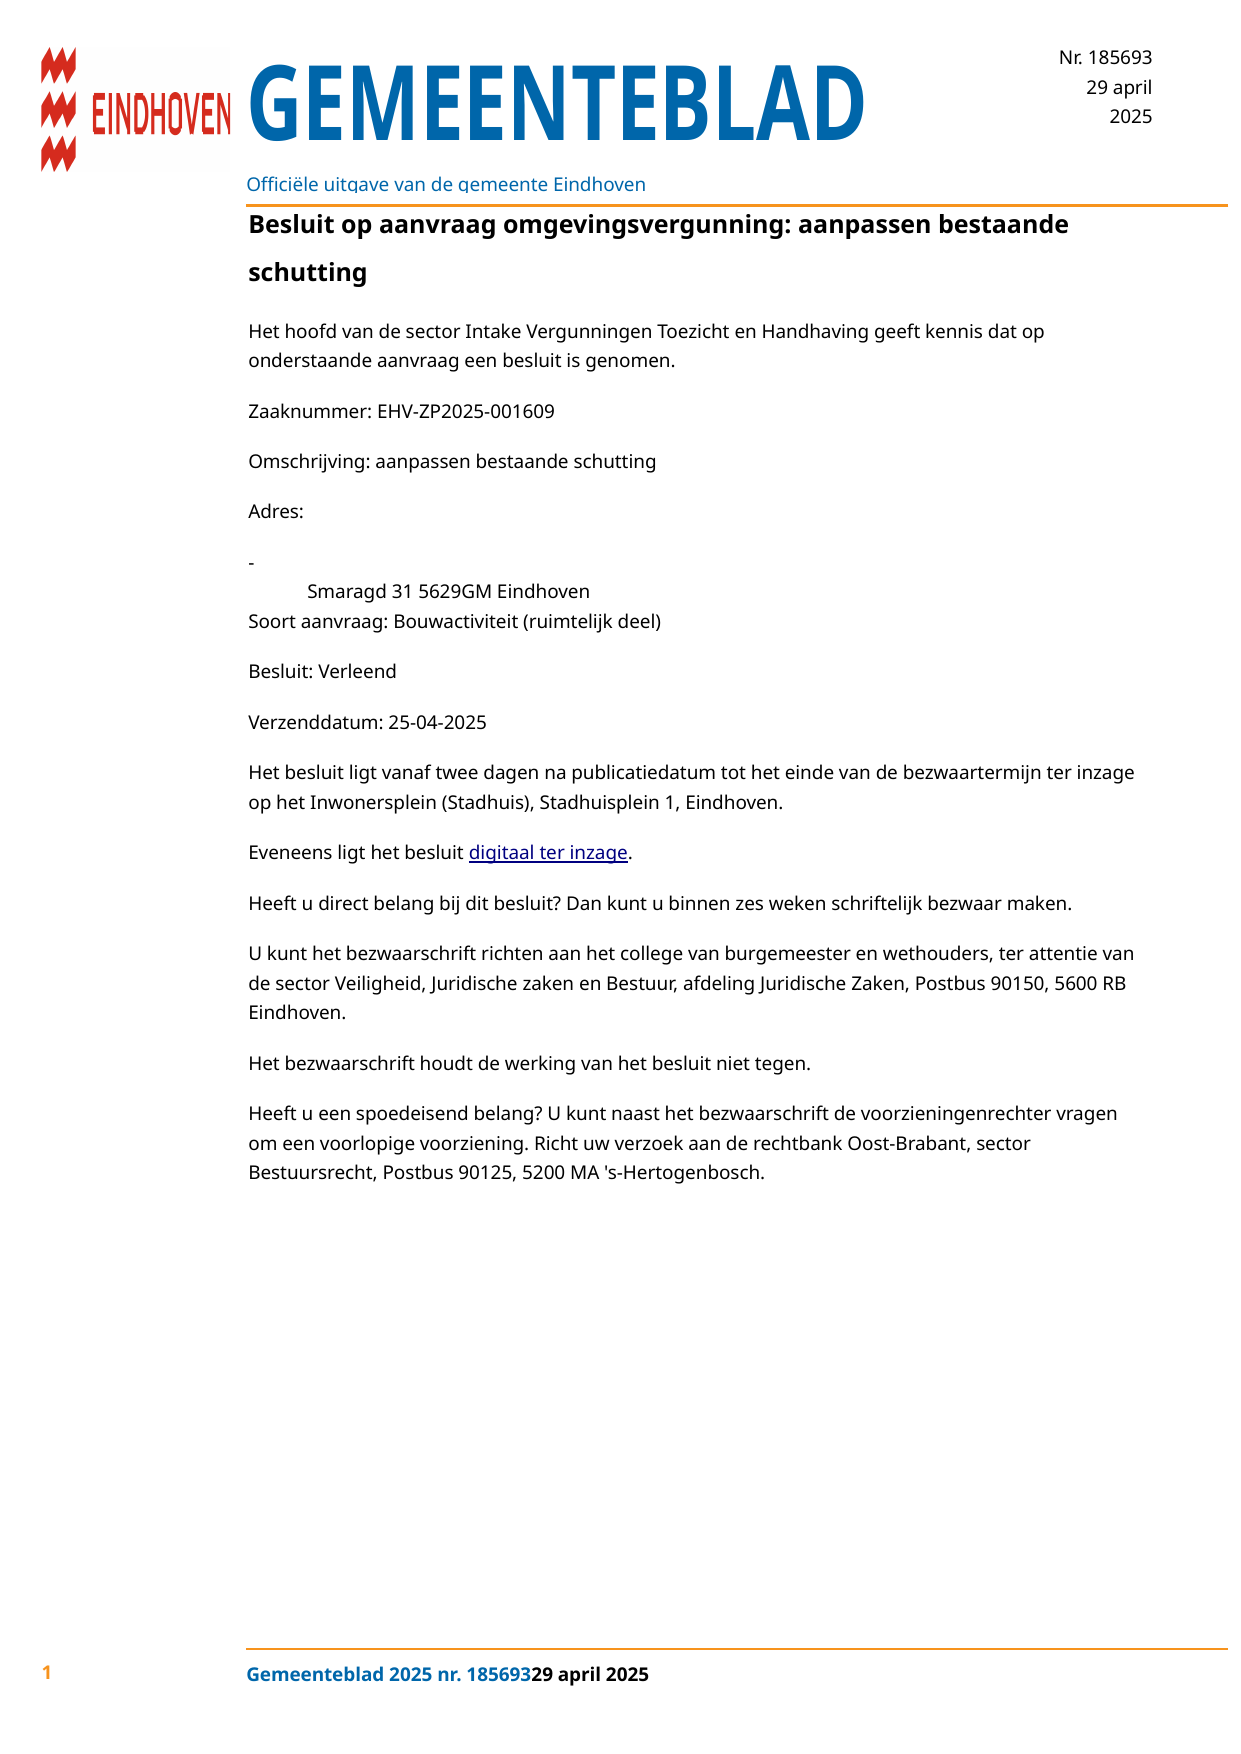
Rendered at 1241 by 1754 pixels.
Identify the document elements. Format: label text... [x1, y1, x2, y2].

text Het besluit ligt vanaf twee dagen na publicatiedatum tot het einde van de bezwaartermijn ter inzage op het Inwonersplein (Stadhuis), Stadhuisplein 1, Eindhoven. [248, 759, 1152, 815]
text Besluit: Verleend [248, 659, 1152, 684]
text Besluit op aanvraag omgevingsvergunning: aanpassen bestaande schutting [248, 207, 1152, 288]
text Zaaknummer: EHV-ZP2025-001609 [248, 398, 1152, 424]
list Smaragd 31 5629GM Eindhoven [248, 579, 1152, 604]
text Heeft u direct belang bij dit besluit? Dan kunt u binnen zes weken schriftelijk bezwaar maken. [248, 890, 1152, 916]
text Verzenddatum: 25-04-2025 [248, 709, 1152, 735]
text Heeft u een spoedeisend belang? U kunt naast het bezwaarschrift de voorzieningenrechter vragen om een voorlopige voorziening. Richt uw verzoek aan de rechtbank Oost-Brabant, sector Bestuursrecht, Postbus 90125, 5200 MA 's-Hertogenbosch. [248, 1100, 1152, 1185]
text U kunt het bezwaarschrift richten aan het college van burgemeester en wethouders, ter attentie van de sector Veiligheid, Juridische zaken en Bestuur, afdeling Juridische Zaken, Postbus 90150, 5600 RB Eindhoven. [248, 940, 1152, 1025]
text Omschrijving: aanpassen bestaande schutting [248, 448, 1152, 474]
picture [41, 47, 231, 172]
text Adres: [248, 499, 1152, 524]
text Het bezwaarschrift houdt de werking van het besluit niet tegen. [248, 1050, 1152, 1076]
text Soort aanvraag: Bouwactiviteit (ruimtelijk deel) [248, 608, 1152, 634]
text Eveneens ligt het besluit digitaal ter inzage. [248, 839, 1152, 865]
text Het hoofd van de sector Intake Vergunningen Toezicht en Handhaving geeft kennis dat op onderstaande aanvraag een besluit is genomen. [248, 318, 1152, 373]
